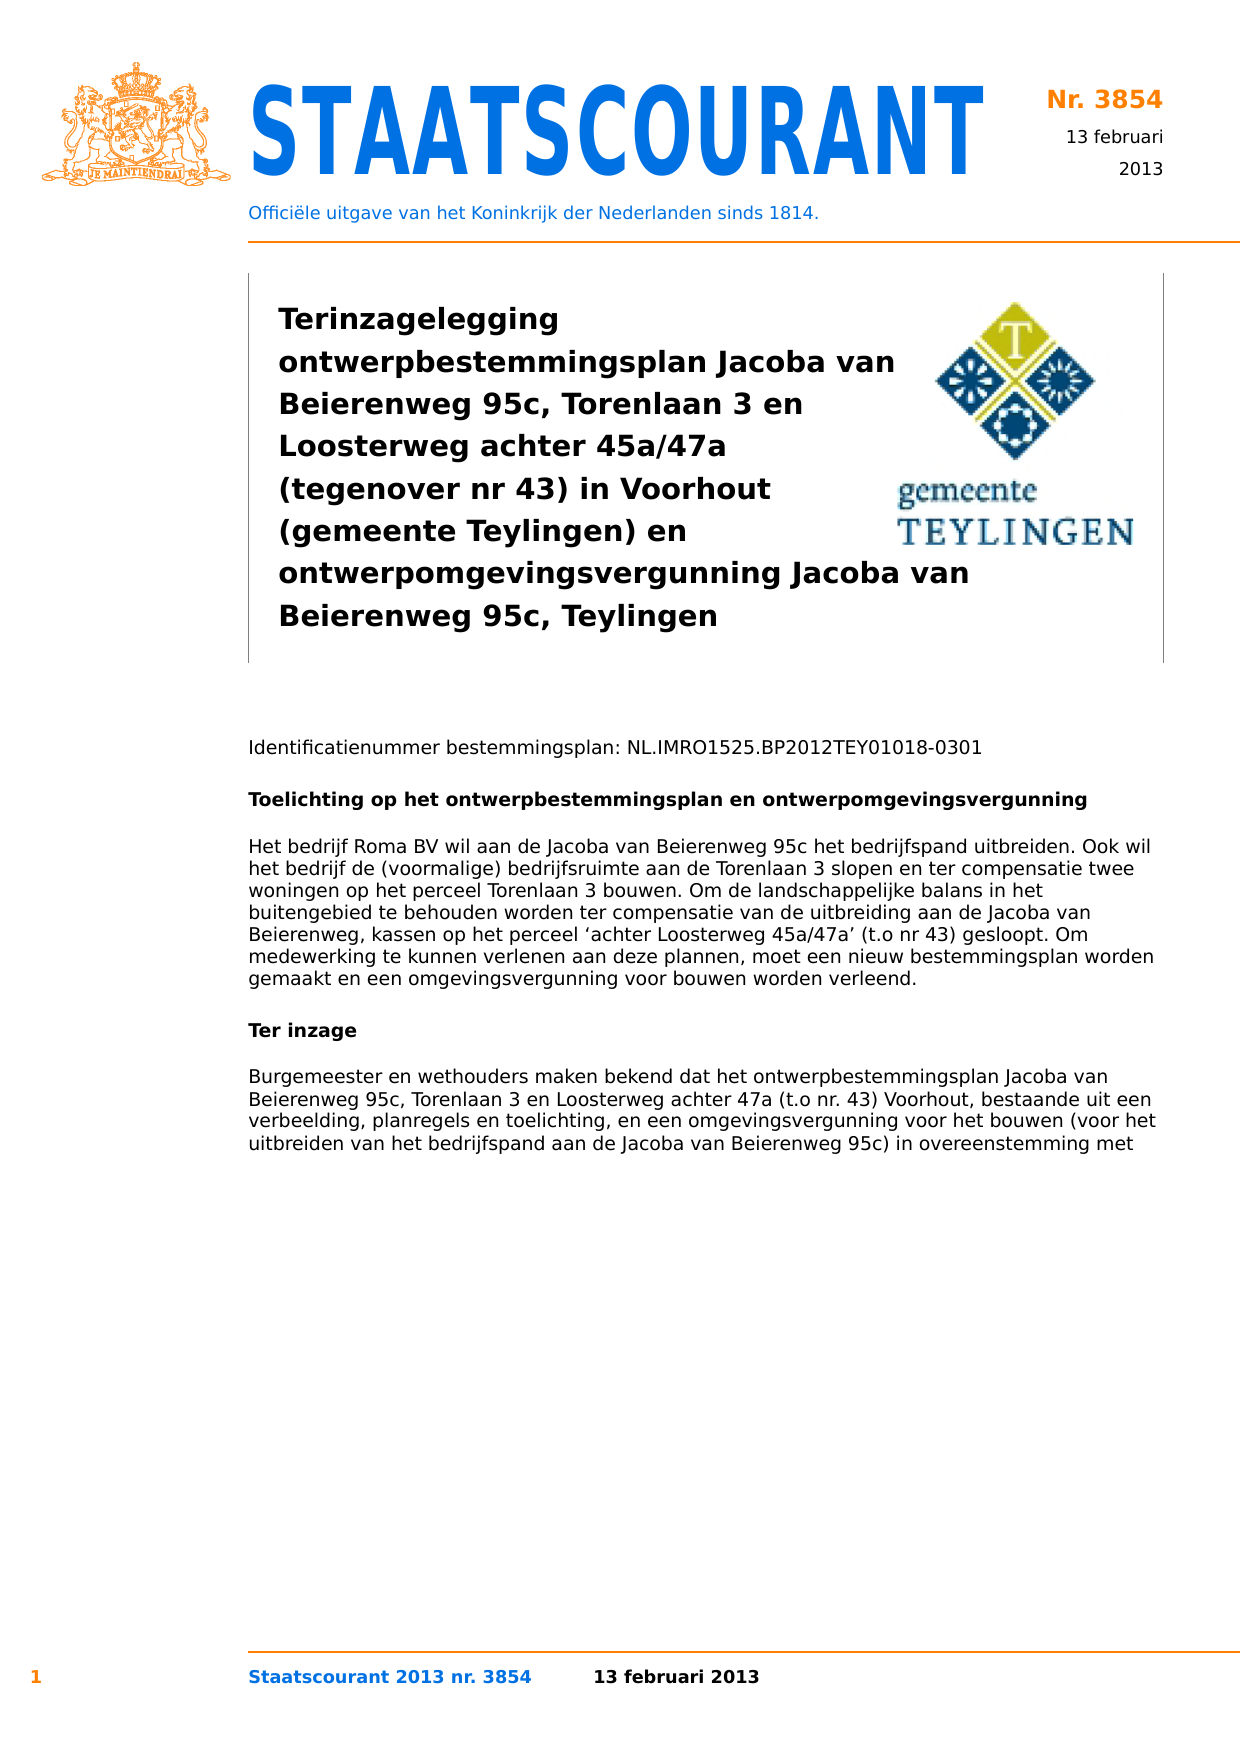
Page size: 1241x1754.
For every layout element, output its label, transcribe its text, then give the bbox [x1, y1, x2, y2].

table_cell Officiële uitgave van het Koninkrijk der Nederlanden sinds 1814. [248, 203, 1240, 241]
text Het bedrijf Roma BV wil aan de Jacoba van Beierenweg 95c het bedrijfspand uitbreiden. Ook wil het bedrijf de (voormalige) bedrijfsruimte aan de Torenlaan 3 slopen en ter compensatie twee woningen op het perceel Torenlaan 3 bouwen. Om de landschappelijke balans in het buitengebied te behouden worden ter compensatie van de uitbreiding aan de Jacoba van Beierenweg, kassen op het perceel ‘achter Loosterweg 45a/47a’ (t.o nr 43) gesloopt. Om medewerking te kunnen verlenen aan deze plannen, moet een nieuw bestemmingsplan worden gemaakt en een omgevingsvergunning voor bouwen worden verleend. [248, 836, 1163, 989]
subtitle Terinzagelegging ontwerpbestemmingsplan Jacoba van Beierenweg 95c, Torenlaan 3 en Loosterweg achter 45a/47a (tegenover nr 43) in Voorhout (gemeente Teylingen) en ontwerpomgevingsvergunning Jacoba van Beierenweg 95c, Teylingen [249, 273, 1163, 663]
text Identificatienummer bestemmingsplan: NL.IMRO1525.BP2012TEY01018-0301 [248, 737, 1163, 759]
table_header [25, 62, 248, 241]
table_cell 13 februari [998, 121, 1240, 153]
text Burgemeester en wethouders maken bekend dat het ontwerpbestemmingsplan Jacoba van Beierenweg 95c, Torenlaan 3 en Loosterweg achter 47a (t.o nr. 43) Voorhout, bestaande uit een verbeelding, planregels en toelichting, en een omgevingsvergunning voor het bouwen (voor het uitbreiden van het bedrijfspand aan de Jacoba van Beierenweg 95c) in overeenstemming met [248, 1066, 1163, 1154]
table_header STAATSCOURANT [248, 62, 998, 203]
picture [897, 302, 1134, 545]
picture [41, 62, 231, 186]
subtitle Ter inzage [248, 1019, 1163, 1041]
table_cell 2013 [998, 153, 1240, 203]
table_header Nr. 3854 [998, 62, 1240, 121]
subtitle Toelichting op het ontwerpbestemmingsplan en ontwerpomgevingsvergunning [248, 789, 1163, 811]
